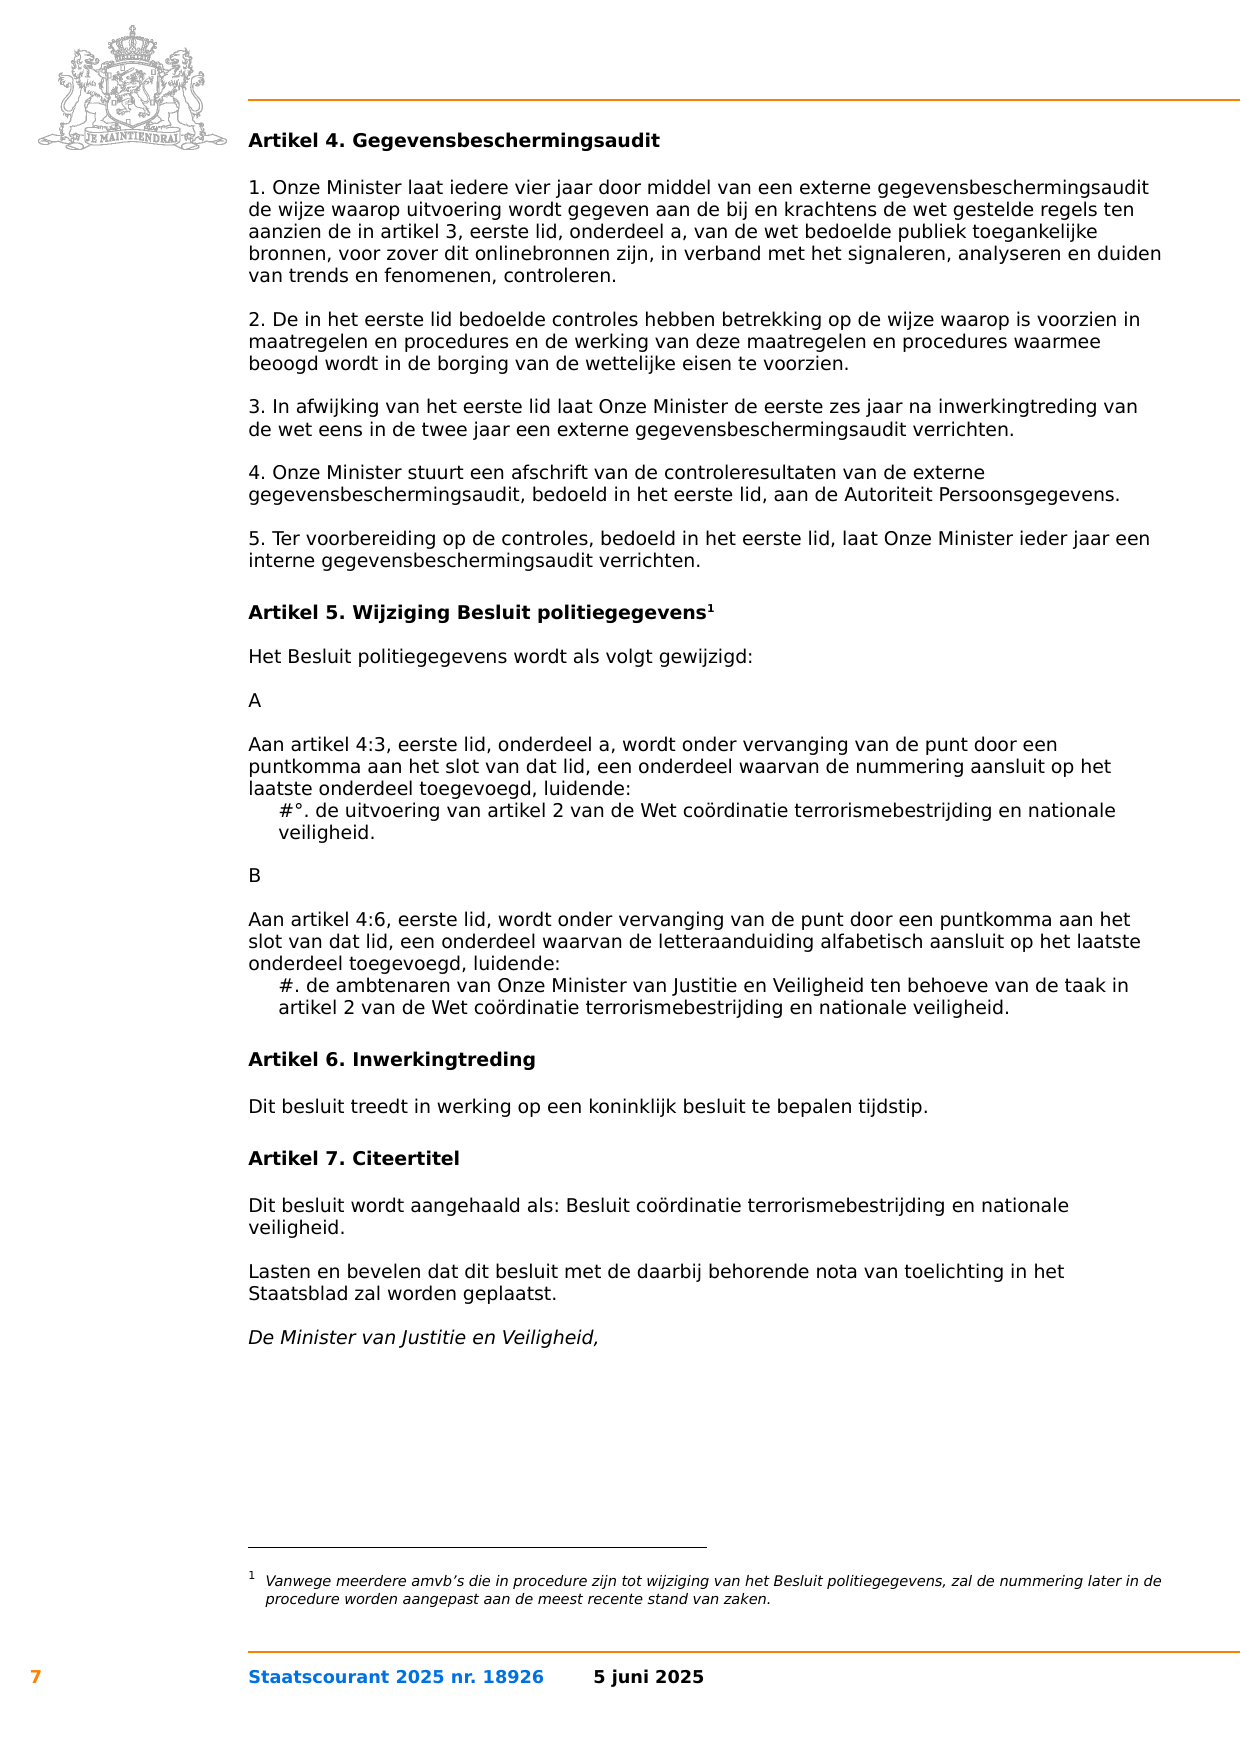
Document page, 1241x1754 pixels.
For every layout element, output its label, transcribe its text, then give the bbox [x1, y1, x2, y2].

text Dit besluit treedt in werking op een koninklijk besluit te bepalen tijdstip. [248, 1096, 1163, 1118]
text #°. de uitvoering van artikel 2 van de Wet coördinatie terrorismebestrijding en nationale veiligheid. [278, 799, 1163, 843]
text Dit besluit wordt aangehaald als: Besluit coördinatie terrorismebestrijding en nationale veiligheid. [248, 1195, 1163, 1239]
subtitle Artikel 5. Wijziging Besluit politiegegevens [248, 602, 1163, 624]
subtitle Artikel 4. Gegevensbeschermingsaudit [248, 130, 1163, 152]
picture [38, 25, 227, 150]
text A [248, 690, 1163, 712]
subtitle Artikel 7. Citeertitel [248, 1148, 1163, 1170]
text Aan artikel 4:6, eerste lid, wordt onder vervanging van de punt door een puntkomma aan het slot van dat lid, een onderdeel waarvan de letteraanduiding alfabetisch aansluit op het laatste onderdeel toegevoegd, luidende: [248, 909, 1163, 975]
text Vanwege meerdere amvb’s die in procedure zijn tot wijziging van het Besluit politiegegevens, zal de nummering later in de procedure worden aangepast aan de meest recente stand van zaken. [248, 1569, 1163, 1608]
text 3. In afwijking van het eerste lid laat Onze Minister de eerste zes jaar na inwerkingtreding van de wet eens in de twee jaar een externe gegevensbeschermingsaudit verrichten. [248, 396, 1163, 440]
text 2. De in het eerste lid bedoelde controles hebben betrekking op de wijze waarop is voorzien in maatregelen en procedures en de werking van deze maatregelen en procedures waarmee beoogd wordt in de borging van de wettelijke eisen te voorzien. [248, 309, 1163, 374]
text 5. Ter voorbereiding op de controles, bedoeld in het eerste lid, laat Onze Minister ieder jaar een interne gegevensbeschermingsaudit verrichten. [248, 528, 1163, 572]
subtitle Artikel 6. Inwerkingtreding [248, 1049, 1163, 1071]
text Het Besluit politiegegevens wordt als volgt gewijzigd: [248, 646, 1163, 668]
text Lasten en bevelen dat dit besluit met de daarbij behorende nota van toelichting in het Staatsblad zal worden geplaatst. [248, 1261, 1163, 1305]
text 1. Onze Minister laat iedere vier jaar door middel van een externe gegevensbeschermingsaudit de wijze waarop uitvoering wordt gegeven aan de bij en krachtens de wet gestelde regels ten aanzien de in artikel 3, eerste lid, onderdeel a, van de wet bedoelde publiek toegankelijke bronnen, voor zover dit onlinebronnen zijn, in verband met het signaleren, analyseren en duiden van trends en fenomenen, controleren. [248, 177, 1163, 287]
text B [248, 865, 1163, 887]
text De Minister van Justitie en Veiligheid, [248, 1327, 1163, 1349]
text Aan artikel 4:3, eerste lid, onderdeel a, wordt onder vervanging van de punt door een puntkomma aan het slot van dat lid, een onderdeel waarvan de nummering aansluit op het laatste onderdeel toegevoegd, luidende: [248, 734, 1163, 799]
text #. de ambtenaren van Onze Minister van Justitie en Veiligheid ten behoeve van de taak in artikel 2 van de Wet coördinatie terrorismebestrijding en nationale veiligheid. [278, 975, 1163, 1019]
text 4. Onze Minister stuurt een afschrift van de controleresultaten van de externe gegevensbeschermingsaudit, bedoeld in het eerste lid, aan de Autoriteit Persoonsgegevens. [248, 462, 1163, 506]
